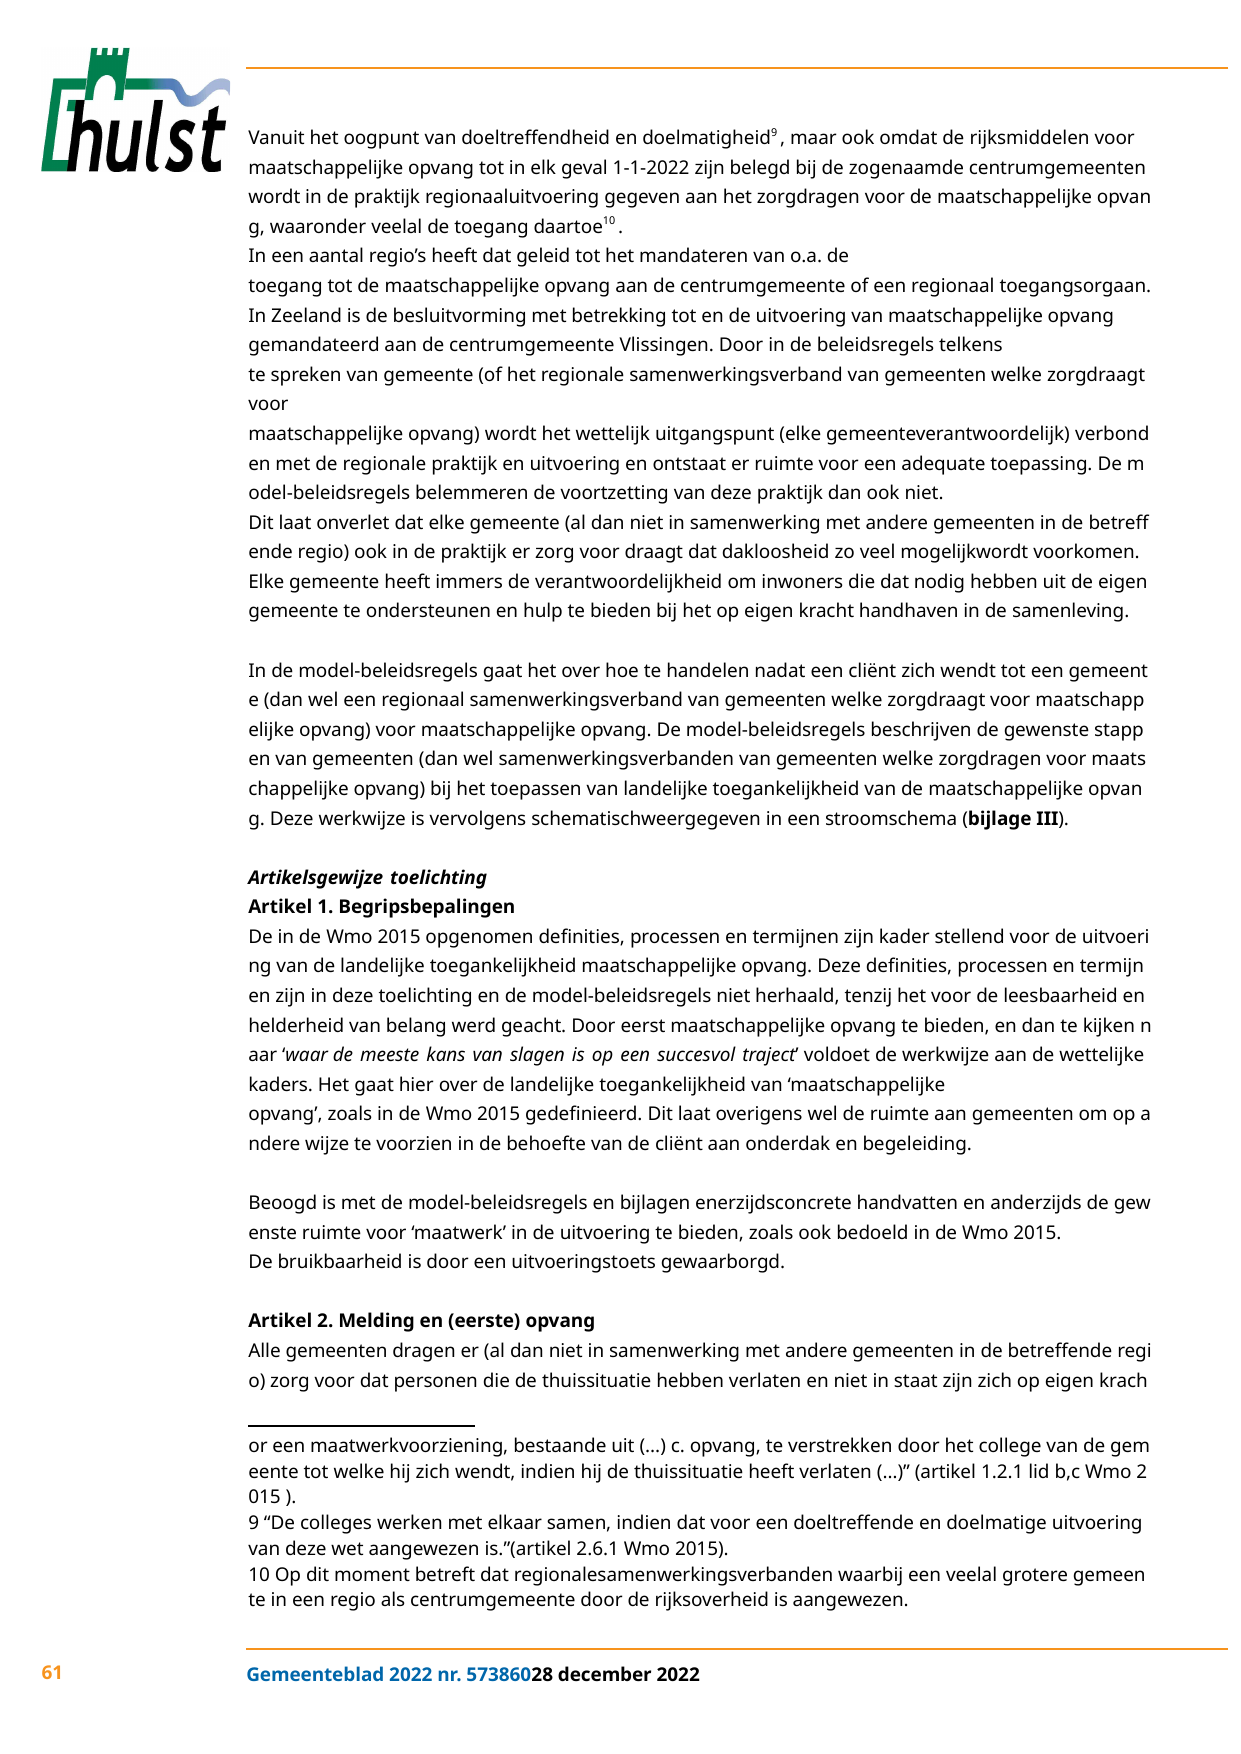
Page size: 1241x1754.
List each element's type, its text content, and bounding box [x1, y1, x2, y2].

text In de model-beleidsregels gaat het over hoe te handelen nadat een cliënt zich wendt tot een gemeente (dan wel een regionaal samenwerkingsverband van gemeenten welke zorgdraagt voor maatschappelijke opvang) voor maatschappelijke opvang. De model-beleidsregels beschrijven de gewenste stappen van gemeenten (dan wel samenwerkingsverbanden van gemeenten welke zorgdragen voor maatschappelijke opvang) bij het toepassen van landelijke toegankelijkheid van de maatschappelijke opvang. Deze werkwijze is vervolgens schematischweergegeven in een stroomschema (bijlage III). [248, 657, 1152, 831]
text Beoogd is met de model-beleidsregels en bijlagen enerzijdsconcrete handvatten en anderzijds de gewenste ruimte voor ‘maatwerk’ in de uitvoering te bieden, zoals ook bedoeld in de Wmo 2015. De bruikbaarheid is door een uitvoeringstoets gewaarborgd. [248, 1189, 1152, 1274]
text Alle gemeenten dragen er (al dan niet in samenwerking met andere gemeenten in de betreffende regio) zorg voor dat personen die de thuissituatie hebben verlaten en niet in staat zijn zich op eigen krach [248, 1337, 1152, 1393]
text Op dit moment betreft dat regionalesamenwerkingsverbanden waarbij een veelal grotere gemeente in een regio als centrumgemeente door de rijksoverheid is aangewezen. [248, 1561, 1152, 1612]
text De in de Wmo 2015 opgenomen definities, processen en termijnen zijn kader stellend voor de uitvoering van de landelijke toegankelijkheid maatschappelijke opvang. Deze definities, processen en termijnen zijn in deze toelichting en de model-beleidsregels niet herhaald, tenzij het voor de leesbaarheid en helderheid van belang werd geacht. Door eerst maatschappelijke opvang te bieden, en dan te kijken naar ‘waar de meeste kans van slagen is op een succesvol traject’ voldoet de werkwijze aan de wettelijke kaders. Het gaat hier over de landelijke toegankelijkheid van ‘maatschappelijke opvang’, zoals in de Wmo 2015 gedefinieerd. Dit laat overigens wel de ruimte aan gemeenten om op andere wijze te voorzien in de behoefte van de cliënt aan onderdak en begeleiding. [248, 923, 1152, 1156]
text Artikel 2. Melding en (eerste) opvang [248, 1308, 1152, 1333]
text Dit laat onverlet dat elke gemeente (al dan niet in samenwerking met andere gemeenten in de betreffende regio) ook in de praktijk er zorg voor draagt dat dakloosheid zo veel mogelijkwordt voorkomen. Elke gemeente heeft immers de verantwoordelijkheid om inwoners die dat nodig hebben uit de eigen gemeente te ondersteunen en hulp te bieden bij het op eigen kracht handhaven in de samenleving. [248, 509, 1152, 623]
text Vanuit het oogpunt van doeltreffendheid en doelmatigheid, maar ook omdat de rijksmiddelen voor maatschappelijke opvang tot in elk geval 1-1-2022 zijn belegd bij de zogenaamde centrumgemeenten wordt in de praktijk regionaaluitvoering gegeven aan het zorgdragen voor de maatschappelijke opvang, waaronder veelal de toegang daartoe. [248, 124, 1152, 239]
text Artikelsgewijze toelichting [248, 864, 1152, 890]
text Artikel 1. Begripsbepalingen [248, 893, 1152, 919]
text or een maatwerkvoorziening, bestaande uit (...) c. opvang, te verstrekken door het college van de gemeente tot welke hij zich wendt, indien hij de thuissituatie heeft verlaten (…)” (artikel 1.2.1 lid b,c Wmo 2015 ). [248, 1432, 1152, 1509]
text In een aantal regio’s heeft dat geleid tot het mandateren van o.a. de toegang tot de maatschappelijke opvang aan de centrumgemeente of een regionaal toegangsorgaan. In Zeeland is de besluitvorming met betrekking tot en de uitvoering van maatschappelijke opvang gemandateerd aan de centrumgemeente Vlissingen. Door in de beleidsregels telkens te spreken van gemeente (of het regionale samenwerkingsverband van gemeenten welke zorgdraagt voor maatschappelijke opvang) wordt het wettelijk uitgangspunt (elke gemeenteverantwoordelijk) verbonden met de regionale praktijk en uitvoering en ontstaat er ruimte voor een adequate toepassing. De model-beleidsregels belemmeren de voortzetting van deze praktijk dan ook niet. [248, 243, 1152, 505]
text “De colleges werken met elkaar samen, indien dat voor een doeltreffende en doelmatige uitvoering van deze wet aangewezen is.”(artikel 2.6.1 Wmo 2015). [248, 1509, 1152, 1561]
picture [41, 47, 231, 172]
